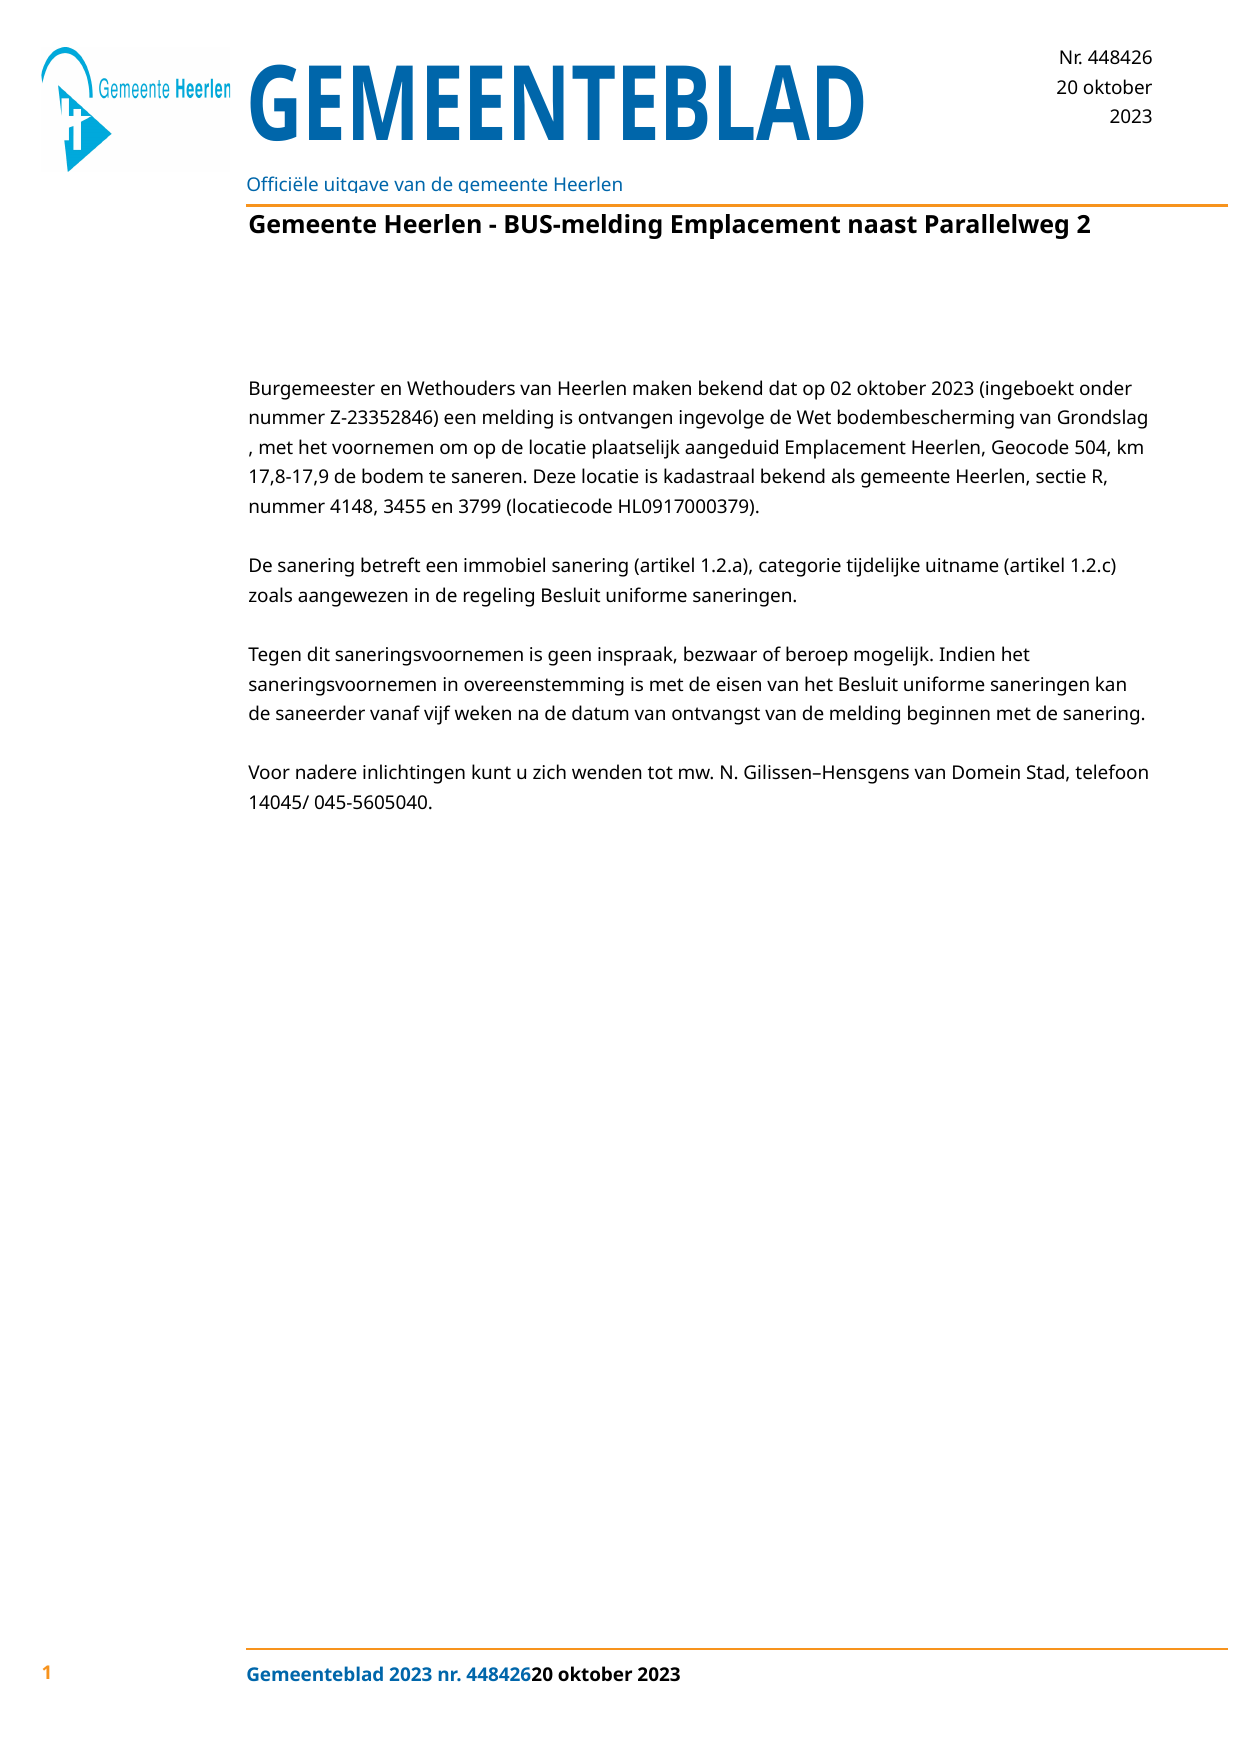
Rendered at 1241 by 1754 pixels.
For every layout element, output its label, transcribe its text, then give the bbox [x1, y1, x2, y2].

text Voor nadere inlichtingen kunt u zich wenden tot mw. N. Gilissen–Hensgens van Domein Stad, telefoon 14045/ 045-5605040. [248, 759, 1152, 815]
text De sanering betreft een immobiel sanering (artikel 1.2.a), categorie tijdelijke uitname (artikel 1.2.c) zoals aangewezen in de regeling Besluit uniforme saneringen. [248, 552, 1152, 608]
text Gemeente Heerlen - BUS-melding Emplacement naast Parallelweg 2 [248, 207, 1152, 241]
picture [41, 47, 59, 70]
picture [41, 47, 231, 172]
text Tegen dit saneringsvoornemen is geen inspraak, bezwaar of beroep mogelijk. Indien het saneringsvoornemen in overeenstemming is met de eisen van het Besluit uniforme saneringen kan de saneerder vanaf vijf weken na de datum van ontvangst van de melding beginnen met de sanering. [248, 641, 1152, 726]
text Burgemeester en Wethouders van Heerlen maken bekend dat op 02 oktober 2023 (ingeboekt onder nummer Z-23352846) een melding is ontvangen ingevolge de Wet bodembescherming van Grondslag , met het voornemen om op de locatie plaatselijk aangeduid Emplacement Heerlen, Geocode 504, km 17,8-17,9 de bodem te saneren. Deze locatie is kadastraal bekend als gemeente Heerlen, sectie R, nummer 4148, 3455 en 3799 (locatiecode HL0917000379). [248, 375, 1152, 519]
